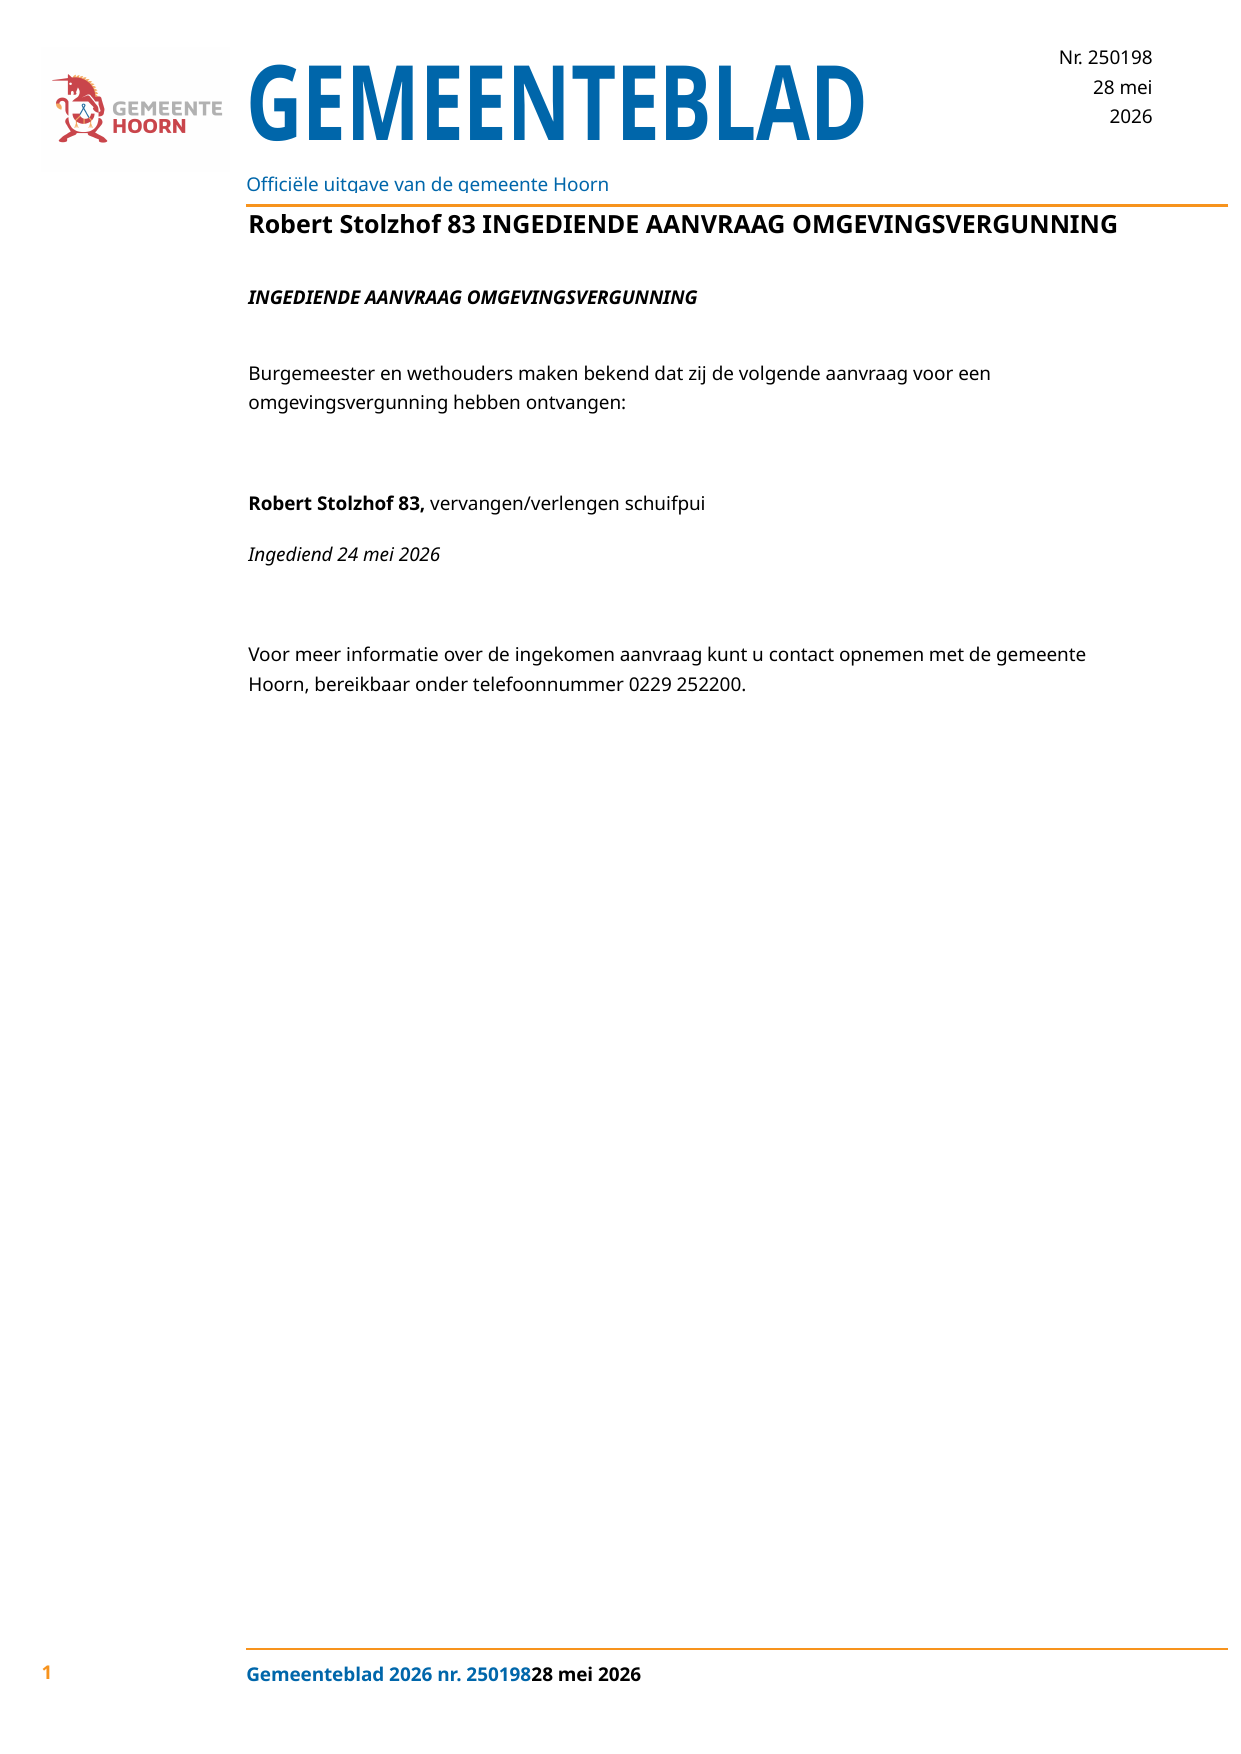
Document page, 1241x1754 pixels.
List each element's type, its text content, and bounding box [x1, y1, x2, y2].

picture [41, 47, 231, 172]
text Voor meer informatie over de ingekomen aanvraag kunt u contact opnemen met de gemeente Hoorn, bereikbaar onder telefoonnummer 0229 252200. [248, 642, 1152, 697]
text Burgemeester en wethouders maken bekend dat zij de volgende aanvraag voor een omgevingsvergunning hebben ontvangen: [248, 360, 1152, 415]
text INGEDIENDE AANVRAAG OMGEVINGSVERGUNNING [248, 284, 1152, 309]
text Robert Stolzhof 83 INGEDIENDE AANVRAAG OMGEVINGSVERGUNNING [248, 207, 1152, 241]
text Ingediend 24 mei 2026 [248, 541, 1152, 567]
text Robert Stolzhof 83, vervangen/verlengen schuifpui [248, 490, 1152, 516]
